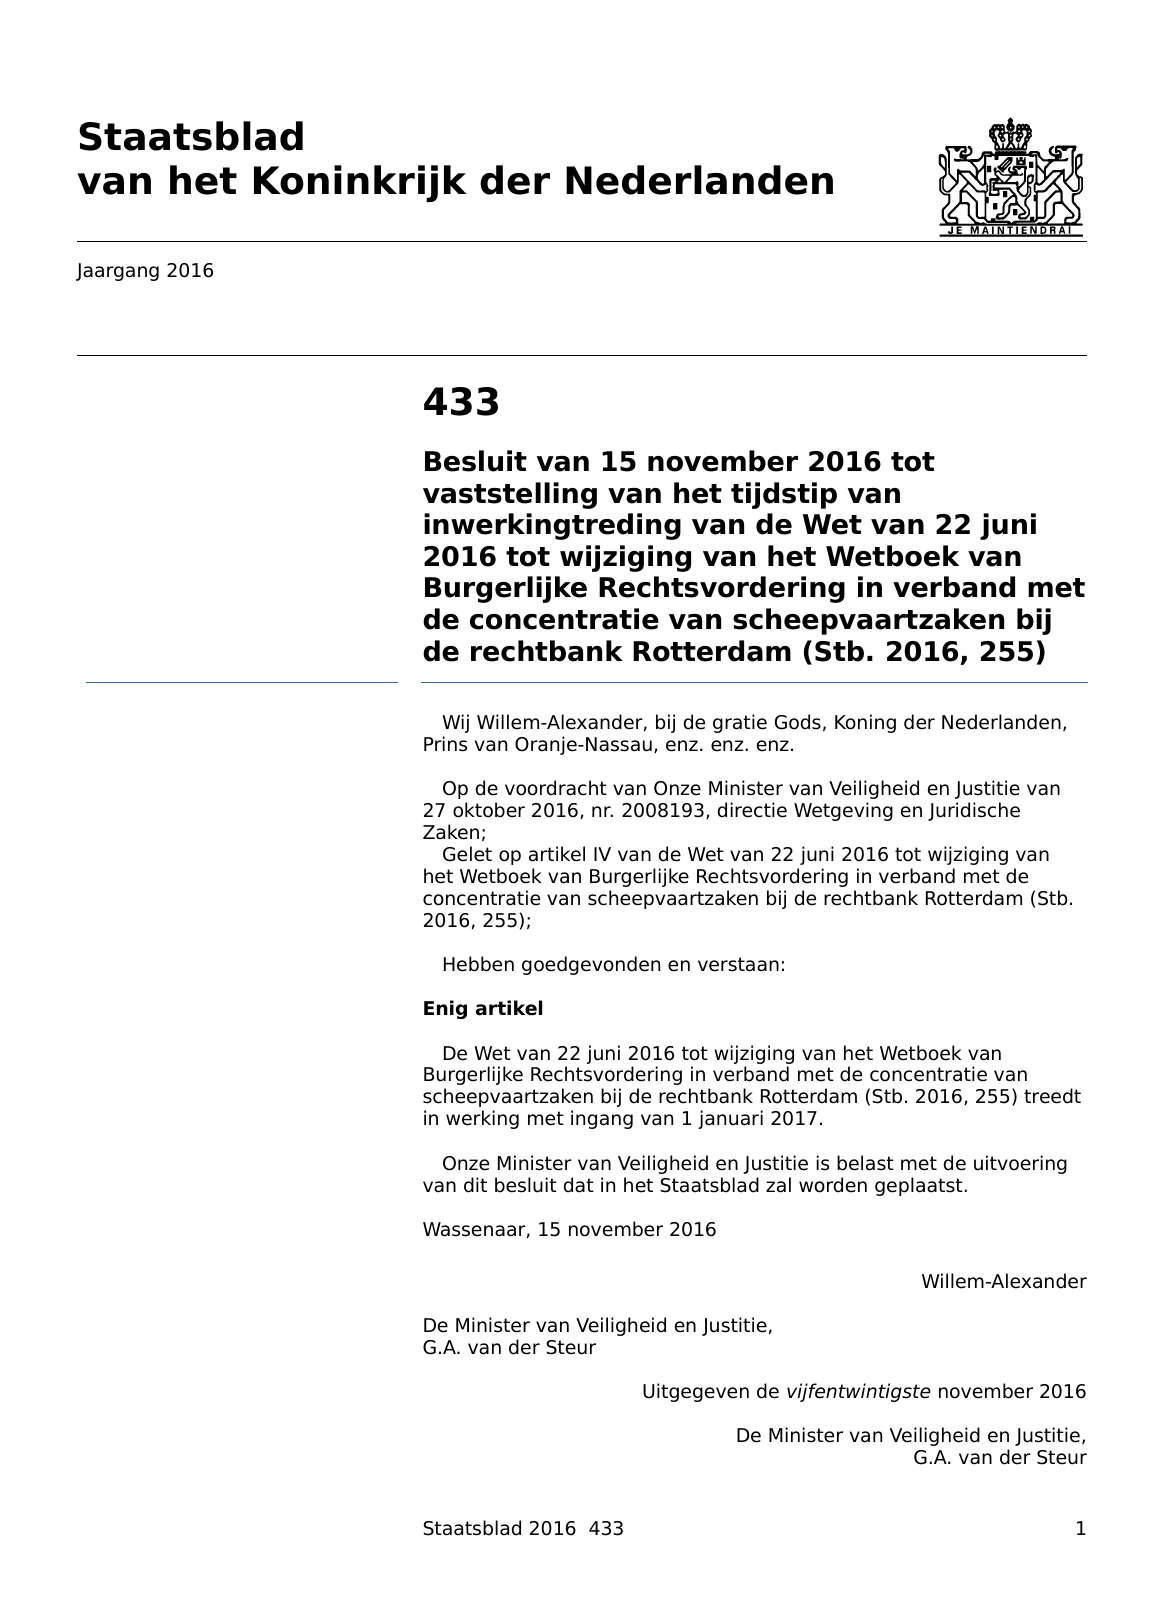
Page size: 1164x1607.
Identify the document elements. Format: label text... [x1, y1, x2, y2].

text Uitgegeven de vijfentwintigste november 2016 [422, 1381, 1087, 1403]
table_cell Jaargang 2016 [77, 242, 1087, 355]
table_header [886, 100, 1087, 241]
text Wij Willem-Alexander, bij de gratie Gods, Koning der Nederlanden, Prins van Oranje-Nassau, enz. enz. enz. [422, 712, 1087, 756]
text Besluit van 15 november 2016 tot vaststelling van het tijdstip van inwerkingtreding van de Wet van 22 juni 2016 tot wijziging van het Wetboek van Burgerlijke Rechtsvordering in verband met de concentratie van scheepvaartzaken bij de rechtbank Rotterdam (Stb. 2016, 255) [422, 447, 1087, 667]
text Willem-Alexander [422, 1271, 1087, 1293]
text De Minister van Veiligheid en Justitie, G.A. van der Steur [422, 1315, 1087, 1359]
text Hebben goedgevonden en verstaan: [422, 954, 1087, 976]
subtitle Enig artikel [422, 998, 1087, 1020]
text Op de voordracht van Onze Minister van Veiligheid en Justitie van 27 oktober 2016, nr. 2008193, directie Wetgeving en Juridische Zaken; [422, 778, 1087, 844]
text Onze Minister van Veiligheid en Justitie is belast met de uitvoering van dit besluit dat in het Staatsblad zal worden geplaatst. [422, 1152, 1087, 1196]
text Wassenaar, 15 november 2016 [422, 1219, 1087, 1241]
text Gelet op artikel IV van de Wet van 22 juni 2016 tot wijziging van het Wetboek van Burgerlijke Rechtsvordering in verband met de concentratie van scheepvaartzaken bij de rechtbank Rotterdam (Stb. 2016, 255); [422, 844, 1087, 932]
text De Minister van Veiligheid en Justitie, G.A. van der Steur [422, 1425, 1087, 1469]
table_header Staatsblad van het Koninkrijk der Nederlanden [77, 100, 886, 241]
subtitle 433 [422, 381, 1087, 424]
picture [936, 115, 1087, 240]
text De Wet van 22 juni 2016 tot wijziging van het Wetboek van Burgerlijke Rechtsvordering in verband met de concentratie van scheepvaartzaken bij de rechtbank Rotterdam (Stb. 2016, 255) treedt in werking met ingang van 1 januari 2017. [422, 1042, 1087, 1130]
